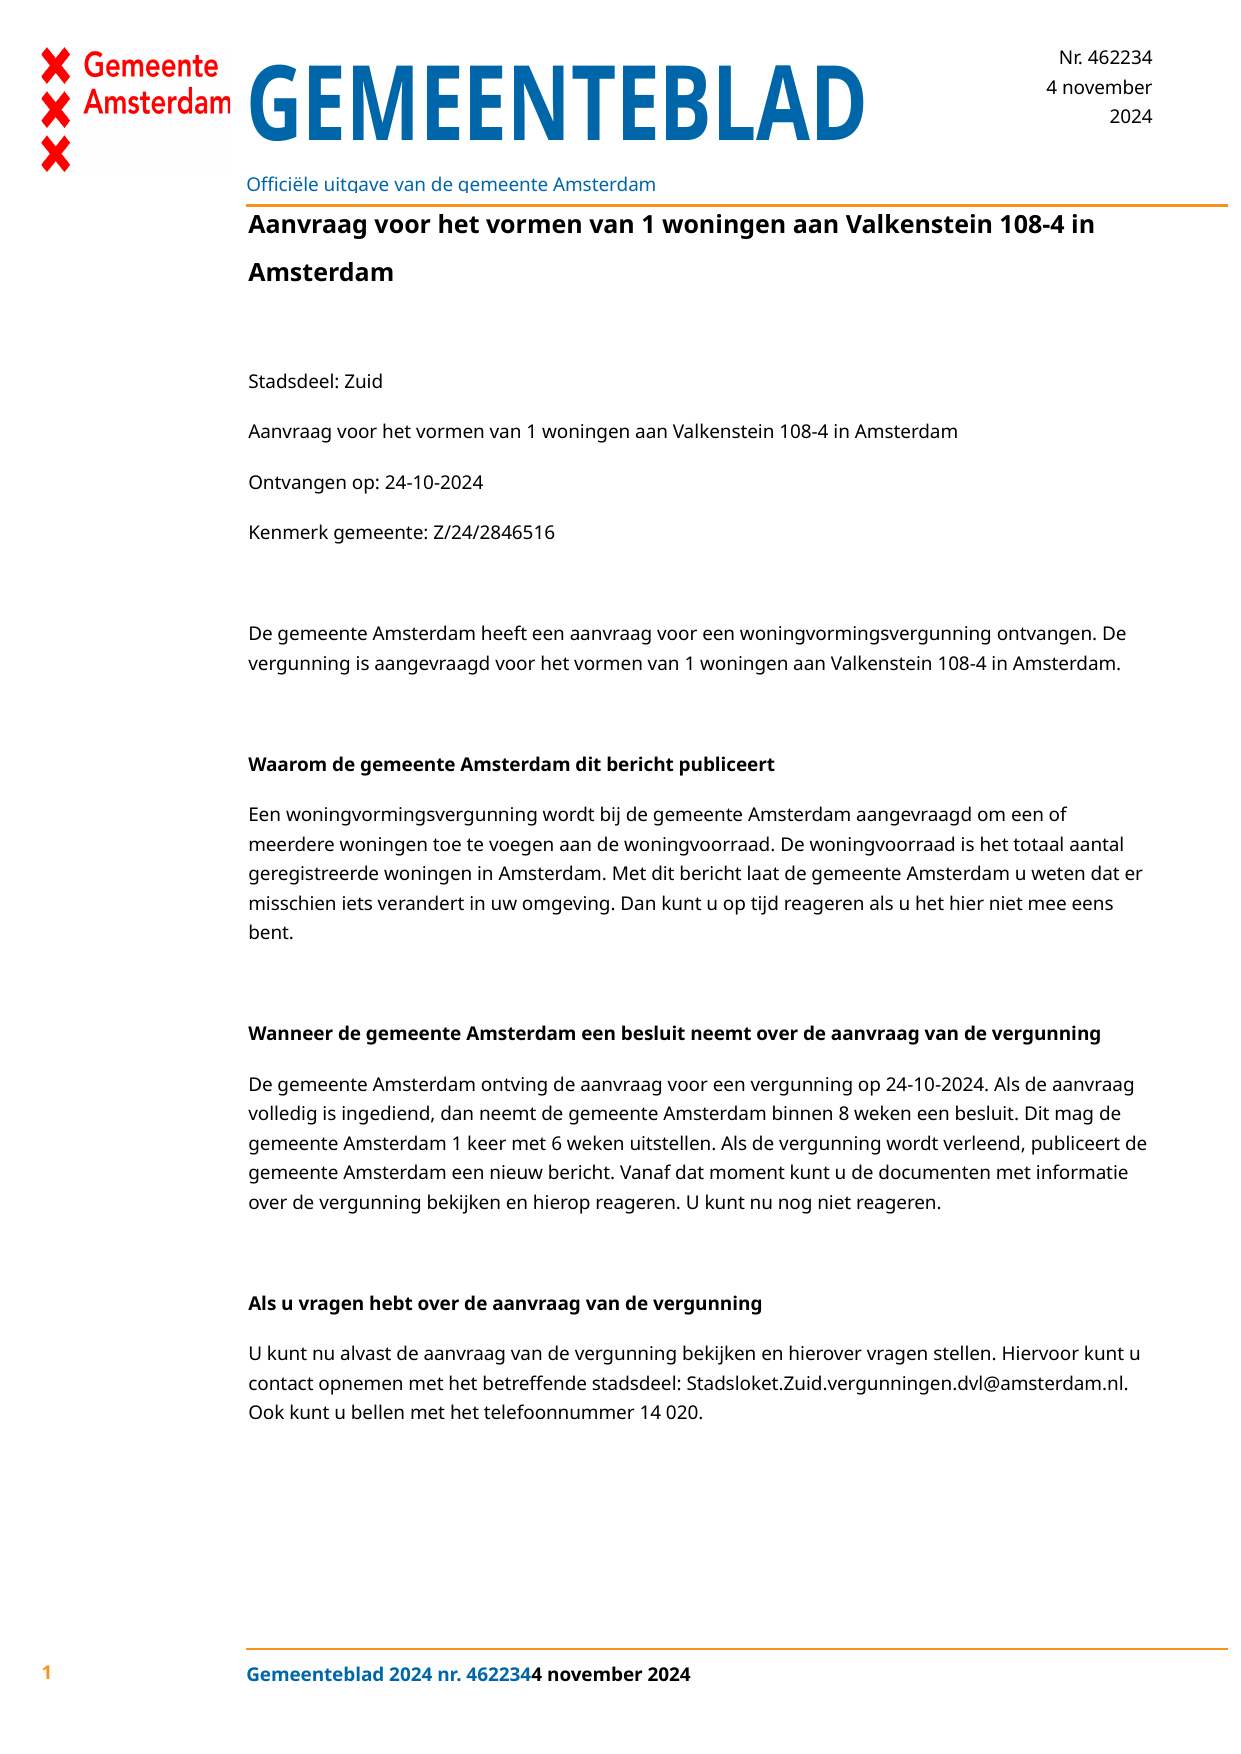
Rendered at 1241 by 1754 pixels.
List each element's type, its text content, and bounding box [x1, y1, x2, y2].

text Waarom de gemeente Amsterdam dit bericht publiceert [248, 751, 1152, 777]
text De gemeente Amsterdam ontving de aanvraag voor een vergunning op 24-10-2024. Als de aanvraag volledig is ingediend, dan neemt de gemeente Amsterdam binnen 8 weken een besluit. Dit mag de gemeente Amsterdam 1 keer met 6 weken uitstellen. Als de vergunning wordt verleend, publiceert de gemeente Amsterdam een nieuw bericht. Vanaf dat moment kunt u de documenten met informatie over de vergunning bekijken en hierop reageren. U kunt nu nog niet reageren. [248, 1071, 1152, 1215]
text Ontvangen op: 24-10-2024 [248, 469, 1152, 495]
text Kenmerk gemeente: Z/24/2846516 [248, 519, 1152, 545]
text Wanneer de gemeente Amsterdam een besluit neemt over de aanvraag van de vergunning [248, 1020, 1152, 1046]
text Als u vragen hebt over de aanvraag van de vergunning [248, 1290, 1152, 1316]
text U kunt nu alvast de aanvraag van de vergunning bekijken en hierover vragen stellen. Hiervoor kunt u contact opnemen met het betreffende stadsdeel: Stadsloket.Zuid.vergunningen.dvl@amsterdam.nl. Ook kunt u bellen met het telefoonnummer 14 020. [248, 1340, 1152, 1425]
picture [41, 47, 231, 172]
text De gemeente Amsterdam heeft een aanvraag voor een woningvormingsvergunning ontvangen. De vergunning is aangevraagd voor het vormen van 1 woningen aan Valkenstein 108-4 in Amsterdam. [248, 620, 1152, 676]
text Stadsdeel: Zuid [248, 368, 1152, 394]
text Aanvraag voor het vormen van 1 woningen aan Valkenstein 108-4 in Amsterdam [248, 207, 1152, 288]
text Aanvraag voor het vormen van 1 woningen aan Valkenstein 108-4 in Amsterdam [248, 419, 1152, 444]
text Een woningvormingsvergunning wordt bij de gemeente Amsterdam aangevraagd om een of meerdere woningen toe te voegen aan de woningvoorraad. De woningvoorraad is het totaal aantal geregistreerde woningen in Amsterdam. Met dit bericht laat de gemeente Amsterdam u weten dat er misschien iets verandert in uw omgeving. Dan kunt u op tijd reageren als u het hier niet mee eens bent. [248, 801, 1152, 945]
